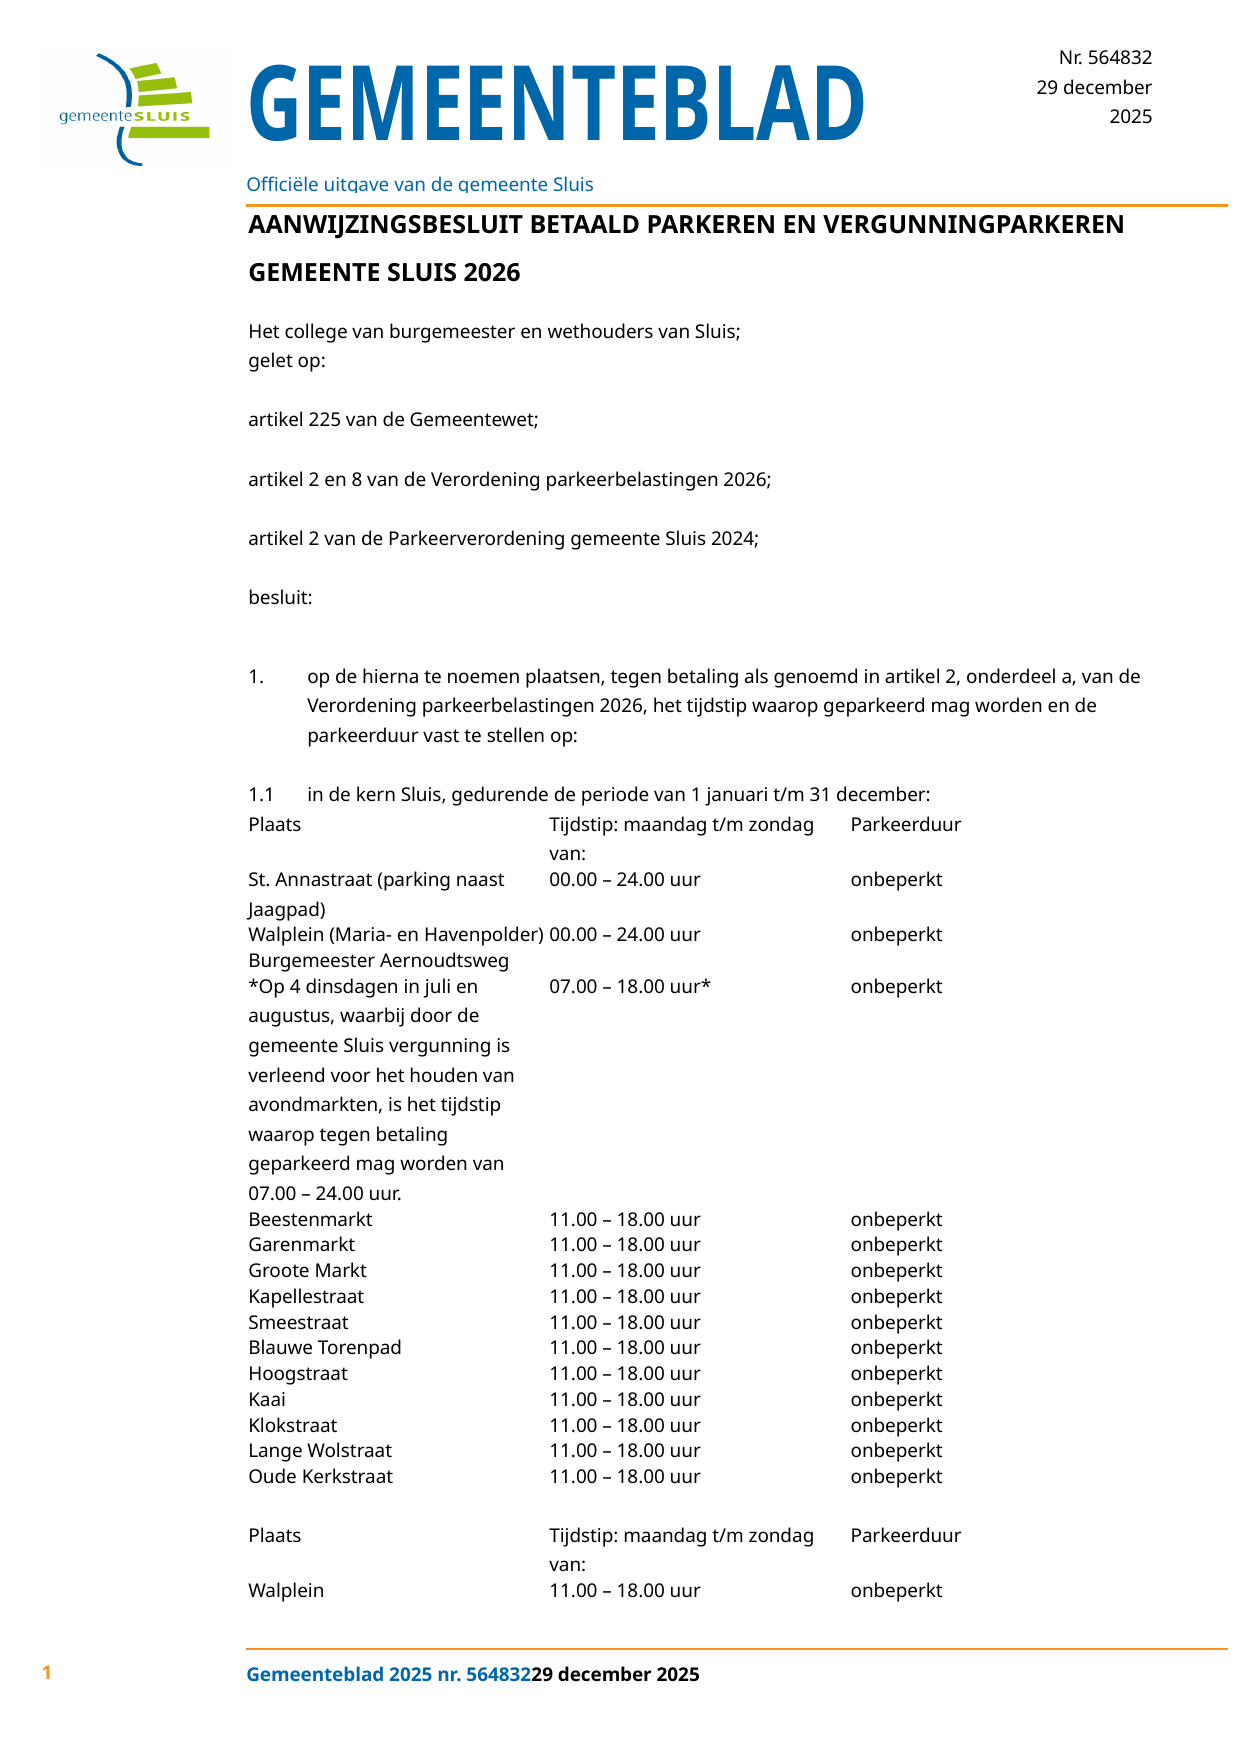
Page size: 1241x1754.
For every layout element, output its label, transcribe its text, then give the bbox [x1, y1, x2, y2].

table_cell Blauwe Torenpad [248, 1335, 549, 1360]
table_cell 11.00 – 18.00 uur [549, 1438, 850, 1463]
text AANWIJZINGSBESLUIT BETAALD PARKEREN EN VERGUNNINGPARKEREN GEMEENTE SLUIS 2026 [248, 207, 1152, 288]
table_cell onbeperkt [850, 1463, 1152, 1489]
table_cell 11.00 – 18.00 uur [549, 1577, 850, 1603]
table_cell onbeperkt [850, 1258, 1152, 1283]
table_cell 11.00 – 18.00 uur [549, 1463, 850, 1489]
table_cell [850, 948, 1152, 973]
table_cell onbeperkt [850, 1577, 1152, 1603]
table_cell onbeperkt [850, 866, 1152, 922]
text besluit: [248, 584, 1152, 610]
text artikel 2 en 8 van de Verordening parkeerbelastingen 2026; [248, 466, 1152, 492]
table_cell St. Annastraat (parking naast Jaagpad) [248, 866, 549, 922]
table_header Plaats [248, 811, 549, 866]
table_cell onbeperkt [850, 1386, 1152, 1412]
table_cell 11.00 – 18.00 uur [549, 1232, 850, 1257]
table_cell 11.00 – 18.00 uur [549, 1386, 850, 1412]
table_cell Lange Wolstraat [248, 1438, 549, 1463]
table_cell onbeperkt [850, 1206, 1152, 1232]
table_cell Oude Kerkstraat [248, 1463, 549, 1489]
table_cell *Op 4 dinsdagen in juli en augustus, waarbij door de gemeente Sluis vergunning is verleend voor het houden van avondmarkten, is het tijdstip waarop tegen betaling geparkeerd mag worden van 07.00 – 24.00 uur. [248, 973, 549, 1206]
list in de kern Sluis, gedurende de periode van 1 januari t/m 31 december: [248, 781, 1152, 807]
table_cell 11.00 – 18.00 uur [549, 1335, 850, 1360]
table_cell Klokstraat [248, 1412, 549, 1437]
text Het college van burgemeester en wethouders van Sluis; [248, 318, 1152, 344]
table_cell onbeperkt [850, 1412, 1152, 1437]
text gelet op: [248, 347, 1152, 373]
table_header Parkeerduur [850, 1522, 1152, 1577]
table_cell onbeperkt [850, 1335, 1152, 1360]
table_cell [549, 948, 850, 973]
table_cell Groote Markt [248, 1258, 549, 1283]
text artikel 225 van de Gemeentewet; [248, 407, 1152, 432]
table_cell 11.00 – 18.00 uur [549, 1206, 850, 1232]
table_cell Garenmarkt [248, 1232, 549, 1257]
table_cell Burgemeester Aernoudtsweg [248, 948, 549, 973]
table_cell 11.00 – 18.00 uur [549, 1412, 850, 1437]
table_cell onbeperkt [850, 1309, 1152, 1334]
table_cell Smeestraat [248, 1309, 549, 1334]
text artikel 2 van de Parkeerverordening gemeente Sluis 2024; [248, 525, 1152, 551]
table_header Plaats [248, 1522, 549, 1577]
table_header Parkeerduur [850, 811, 1152, 866]
table_cell Kapellestraat [248, 1283, 549, 1309]
table_cell onbeperkt [850, 1283, 1152, 1309]
table_cell onbeperkt [850, 1232, 1152, 1257]
table_cell Walplein (Maria- en Havenpolder) [248, 922, 549, 947]
table_cell Hoogstraat [248, 1360, 549, 1386]
table_cell onbeperkt [850, 973, 1152, 1206]
table_header Tijdstip: maandag t/m zondag van: [549, 1522, 850, 1577]
table_cell onbeperkt [850, 1360, 1152, 1386]
table_cell onbeperkt [850, 922, 1152, 947]
table_cell Kaai [248, 1386, 549, 1412]
table_cell 11.00 – 18.00 uur [549, 1309, 850, 1334]
table_cell Walplein [248, 1577, 549, 1603]
table_cell 07.00 – 18.00 uur* [549, 973, 850, 1206]
picture [41, 47, 231, 172]
list op de hierna te noemen plaatsen, tegen betaling als genoemd in artikel 2, onderdeel a, van de Verordening parkeerbelastingen 2026, het tijdstip waarop geparkeerd mag worden en de parkeerduur vast te stellen op: [248, 663, 1152, 748]
table_cell onbeperkt [850, 1438, 1152, 1463]
table_cell 00.00 – 24.00 uur [549, 922, 850, 947]
table_cell 11.00 – 18.00 uur [549, 1258, 850, 1283]
table_cell 00.00 – 24.00 uur [549, 866, 850, 922]
table_cell Beestenmarkt [248, 1206, 549, 1232]
table_cell 11.00 – 18.00 uur [549, 1360, 850, 1386]
table_header Tijdstip: maandag t/m zondag van: [549, 811, 850, 866]
table_cell 11.00 – 18.00 uur [549, 1283, 850, 1309]
